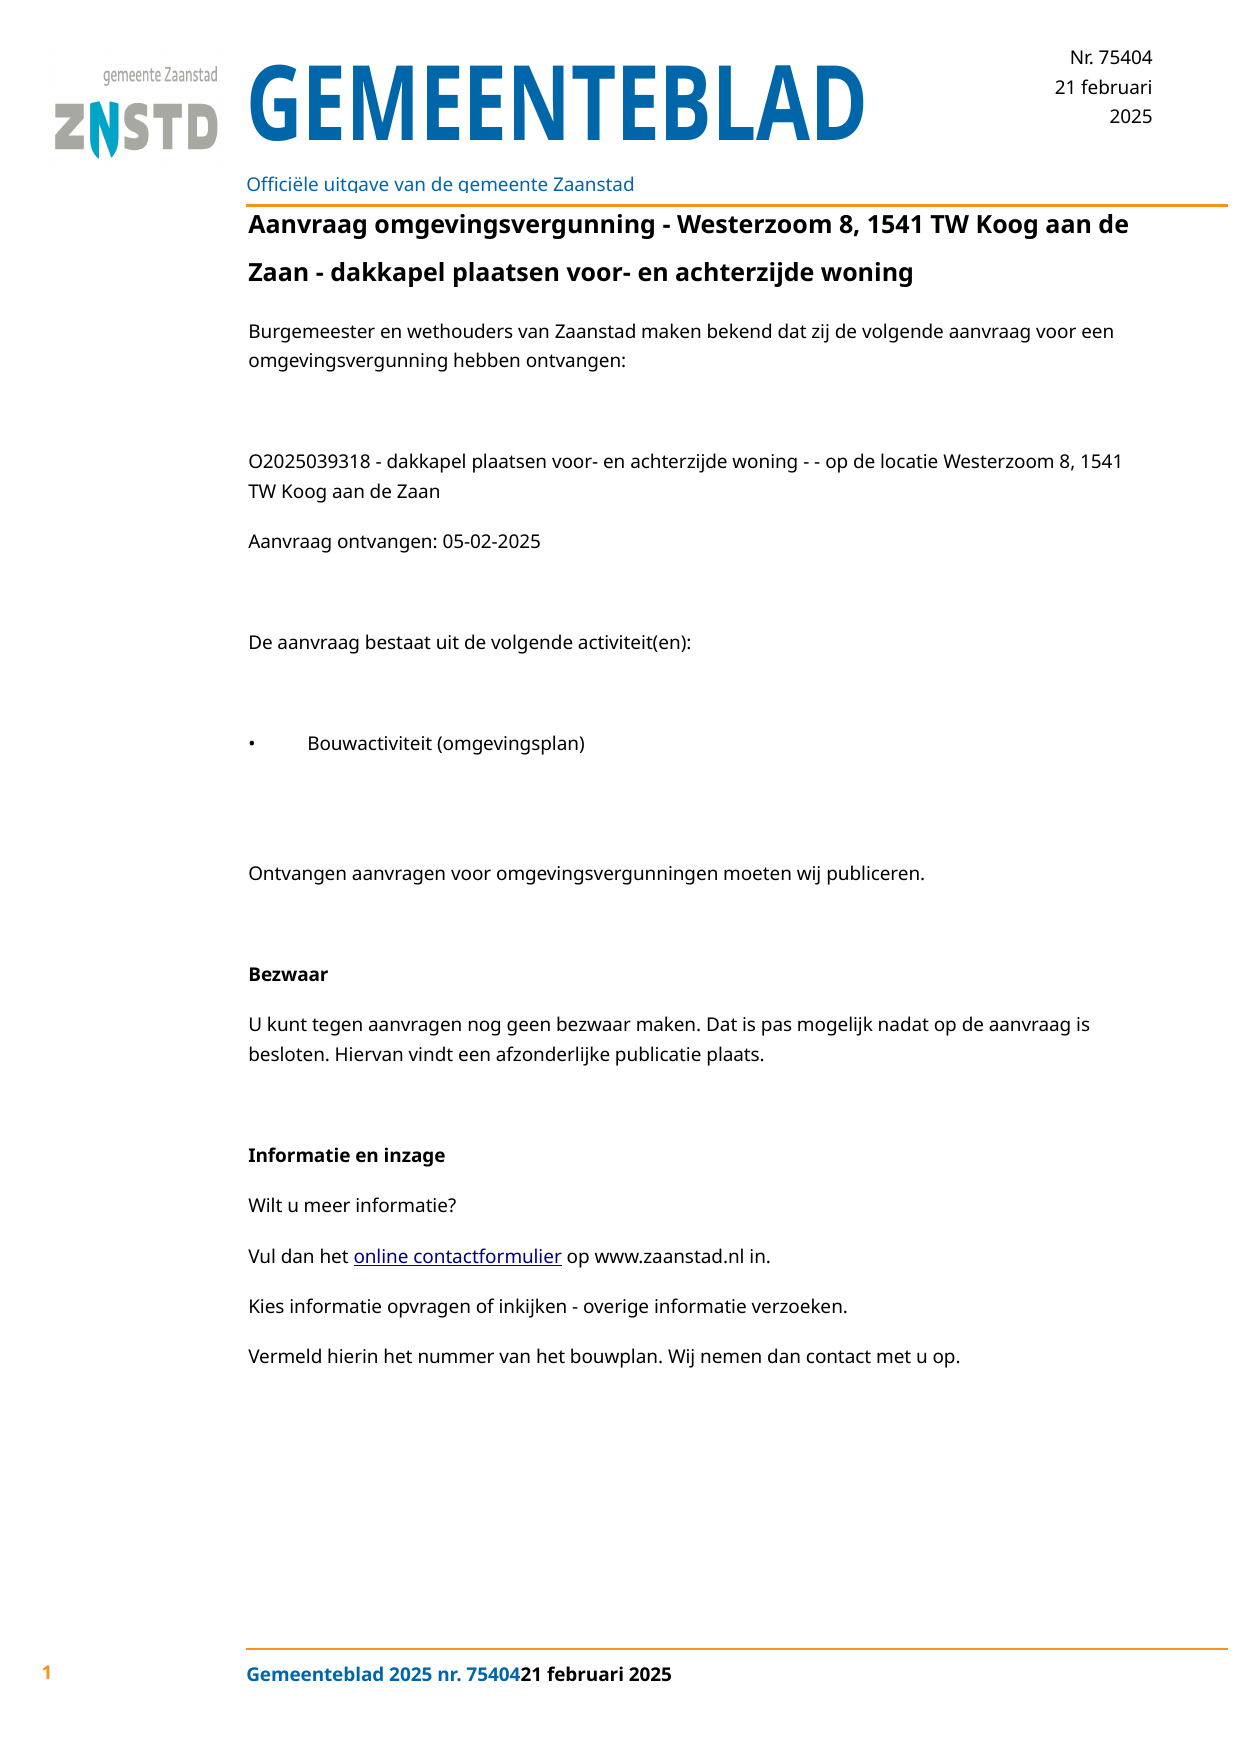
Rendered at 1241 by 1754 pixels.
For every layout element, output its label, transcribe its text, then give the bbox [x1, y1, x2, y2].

text De aanvraag bestaat uit de volgende activiteit(en): [248, 629, 1152, 655]
text Informatie en inzage [248, 1142, 1152, 1168]
picture [41, 47, 231, 172]
text U kunt tegen aanvragen nog geen bezwaar maken. Dat is pas mogelijk nadat op de aanvraag is besloten. Hiervan vindt een afzonderlijke publicatie plaats. [248, 1012, 1152, 1067]
text O2025039318 - dakkapel plaatsen voor- en achterzijde woning - - op de locatie Westerzoom 8, 1541 TW Koog aan de Zaan [248, 448, 1152, 504]
text Vermeld hierin het nummer van het bouwplan. Wij nemen dan contact met u op. [248, 1344, 1152, 1369]
text Vul dan het online contactformulier op www.zaanstad.nl in. [248, 1243, 1152, 1269]
list Bouwactiviteit (omgevingsplan) [248, 730, 1152, 756]
text Burgemeester en wethouders van Zaanstad maken bekend dat zij de volgende aanvraag voor een omgevingsvergunning hebben ontvangen: [248, 318, 1152, 373]
text Aanvraag omgevingsvergunning - Westerzoom 8, 1541 TW Koog aan de Zaan - dakkapel plaatsen voor- en achterzijde woning [248, 207, 1152, 288]
text Aanvraag ontvangen: 05-02-2025 [248, 528, 1152, 554]
text Bezwaar [248, 961, 1152, 987]
text Kies informatie opvragen of inkijken - overige informatie verzoeken. [248, 1293, 1152, 1319]
text Ontvangen aanvragen voor omgevingsvergunningen moeten wij publiceren. [248, 860, 1152, 886]
text Wilt u meer informatie? [248, 1192, 1152, 1218]
